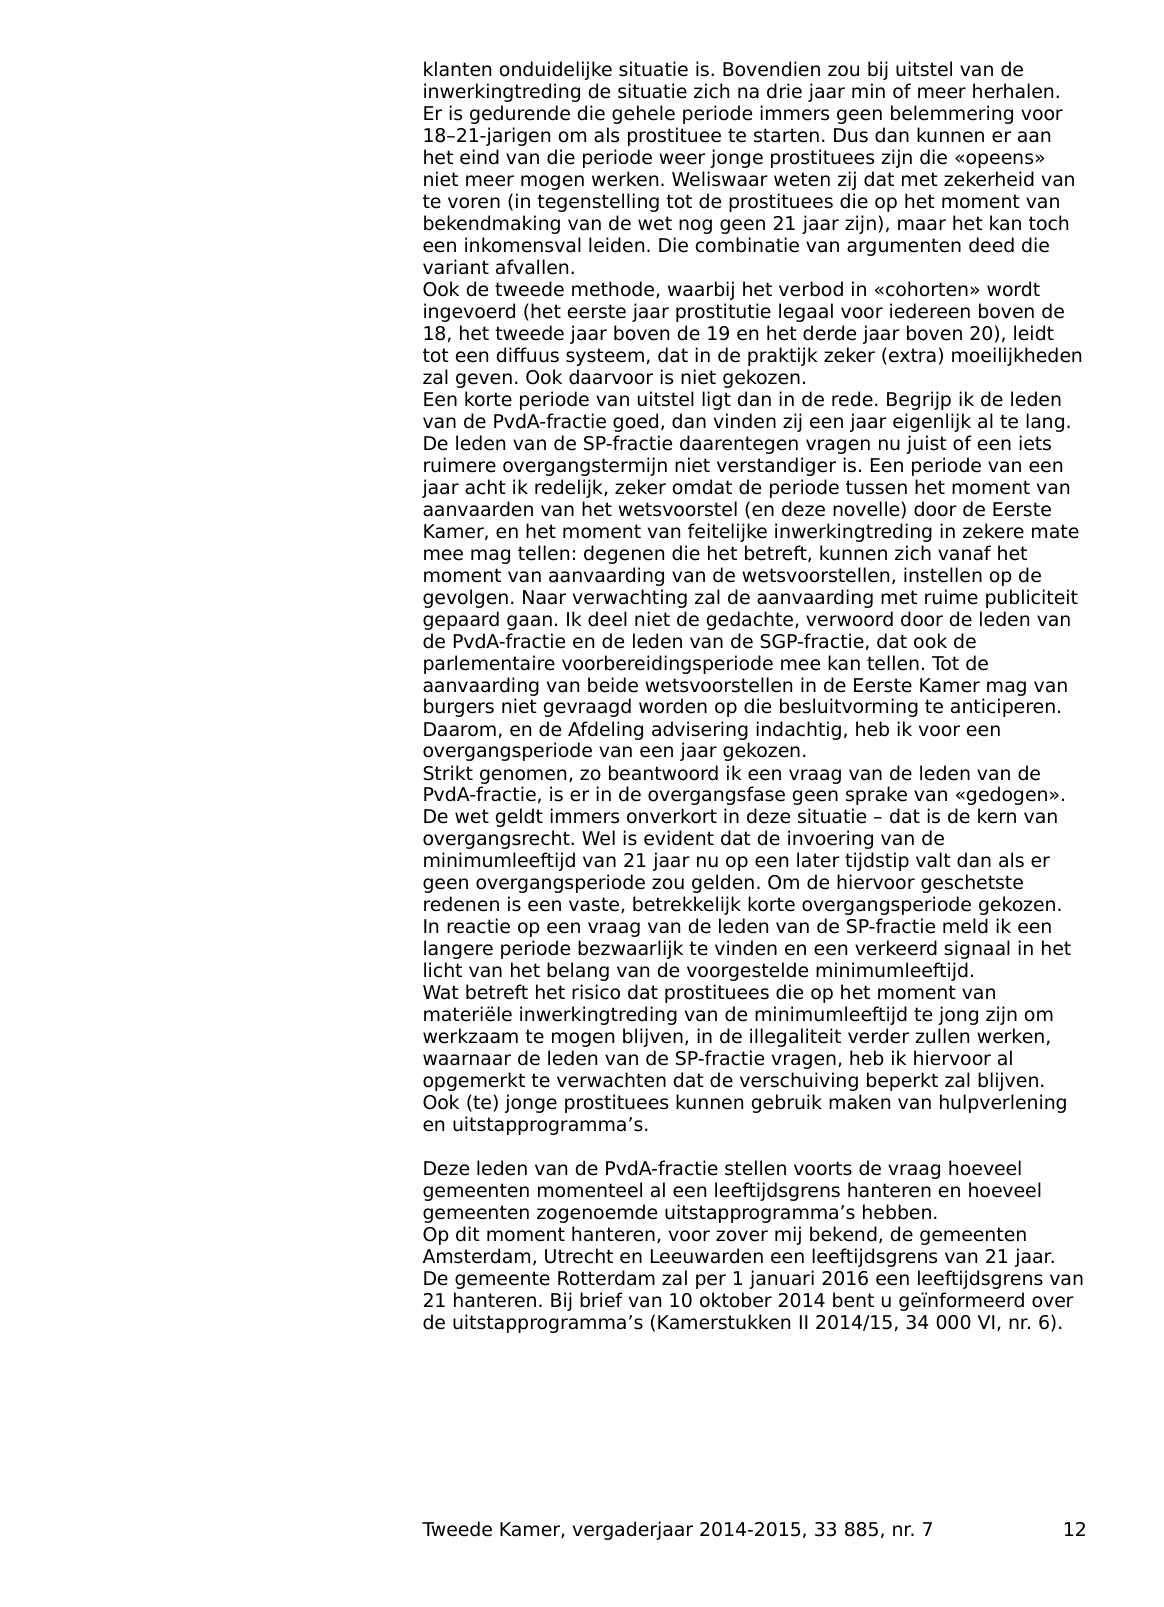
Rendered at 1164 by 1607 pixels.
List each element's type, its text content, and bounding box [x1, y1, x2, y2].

text klanten onduidelijke situatie is. Bovendien zou bij uitstel van de inwerkingtreding de situatie zich na drie jaar min of meer herhalen. Er is gedurende die gehele periode immers geen belemmering voor 18–21-jarigen om als prostituee te starten. Dus dan kunnen er aan het eind van die periode weer jonge prostituees zijn die «opeens» niet meer mogen werken. Weliswaar weten zij dat met zekerheid van te voren (in tegenstelling tot de prostituees die op het moment van bekendmaking van de wet nog geen 21 jaar zijn), maar het kan toch een inkomensval leiden. Die combinatie van argumenten deed die variant afvallen. [422, 59, 1087, 279]
text Op dit moment hanteren, voor zover mij bekend, de gemeenten Amsterdam, Utrecht en Leeuwarden een leeftijdsgrens van 21 jaar. De gemeente Rotterdam zal per 1 januari 2016 een leeftijdsgrens van 21 hanteren. Bij brief van 10 oktober 2014 bent u geïnformeerd over de uitstapprogramma’s (Kamerstukken II 2014/15, 34 000 VI, nr. 6). [422, 1224, 1087, 1334]
text In reactie op een vraag van de leden van de SP-fractie meld ik een langere periode bezwaarlijk te vinden en een verkeerd signaal in het licht van het belang van de voorgestelde minimumleeftijd. [422, 916, 1087, 982]
text Wat betreft het risico dat prostituees die op het moment van materiële inwerkingtreding van de minimumleeftijd te jong zijn om werkzaam te mogen blijven, in de illegaliteit verder zullen werken, waarnaar de leden van de SP-fractie vragen, heb ik hiervoor al opgemerkt te verwachten dat de verschuiving beperkt zal blijven. Ook (te) jonge prostituees kunnen gebruik maken van hulpverlening en uitstapprogramma’s. [422, 982, 1087, 1136]
text Deze leden van de PvdA-fractie stellen voorts de vraag hoeveel gemeenten momenteel al een leeftijdsgrens hanteren en hoeveel gemeenten zogenoemde uitstapprogramma’s hebben. [422, 1158, 1087, 1224]
text Ook de tweede methode, waarbij het verbod in «cohorten» wordt ingevoerd (het eerste jaar prostitutie legaal voor iedereen boven de 18, het tweede jaar boven de 19 en het derde jaar boven 20), leidt tot een diffuus systeem, dat in de praktijk zeker (extra) moeilijkheden zal geven. Ook daarvoor is niet gekozen. [422, 279, 1087, 389]
text Een korte periode van uitstel ligt dan in de rede. Begrijp ik de leden van de PvdA-fractie goed, dan vinden zij een jaar eigenlijk al te lang. De leden van de SP-fractie daarentegen vragen nu juist of een iets ruimere overgangstermijn niet verstandiger is. Een periode van een jaar acht ik redelijk, zeker omdat de periode tussen het moment van aanvaarden van het wetsvoorstel (en deze novelle) door de Eerste Kamer, en het moment van feitelijke inwerkingtreding in zekere mate mee mag tellen: degenen die het betreft, kunnen zich vanaf het moment van aanvaarding van de wetsvoorstellen, instellen op de gevolgen. Naar verwachting zal de aanvaarding met ruime publiciteit gepaard gaan. Ik deel niet de gedachte, verwoord door de leden van de PvdA-fractie en de leden van de SGP-fractie, dat ook de parlementaire voorbereidingsperiode mee kan tellen. Tot de aanvaarding van beide wetsvoorstellen in de Eerste Kamer mag van burgers niet gevraagd worden op die besluitvorming te anticiperen. Daarom, en de Afdeling advisering indachtig, heb ik voor een overgangsperiode van een jaar gekozen. [422, 389, 1087, 762]
text Strikt genomen, zo beantwoord ik een vraag van de leden van de PvdA-fractie, is er in de overgangsfase geen sprake van «gedogen». De wet geldt immers onverkort in deze situatie – dat is de kern van overgangsrecht. Wel is evident dat de invoering van de minimumleeftijd van 21 jaar nu op een later tijdstip valt dan als er geen overgangsperiode zou gelden. Om de hiervoor geschetste redenen is een vaste, betrekkelijk korte overgangsperiode gekozen. [422, 762, 1087, 916]
